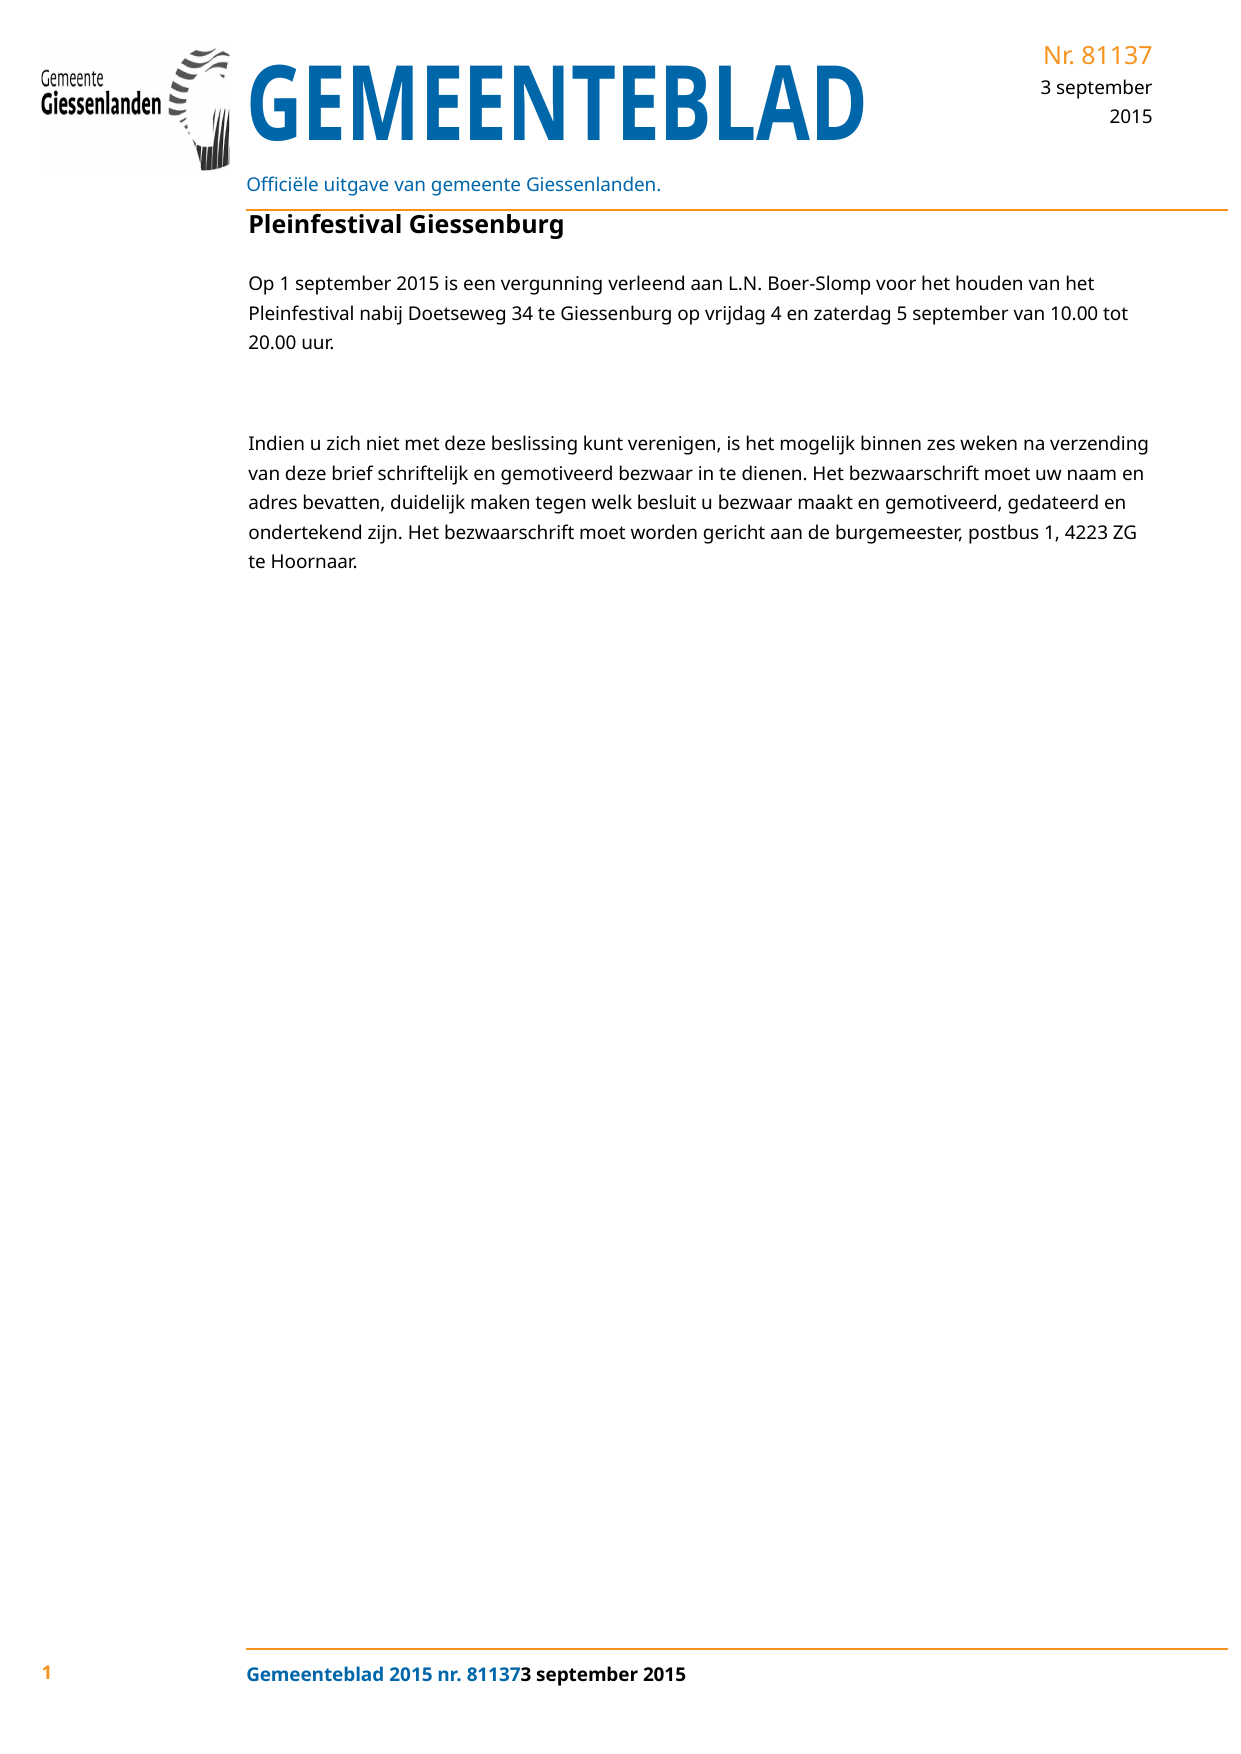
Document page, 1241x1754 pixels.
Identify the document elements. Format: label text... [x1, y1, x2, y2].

text Op 1 september 2015 is een vergunning verleend aan L.N. Boer-Slomp voor het houden van het Pleinfestival nabij Doetseweg 34 te Giessenburg op vrijdag 4 en zaterdag 5 september van 10.00 tot 20.00 uur. [248, 270, 1152, 355]
picture [41, 47, 231, 172]
text Pleinfestival Giessenburg [248, 211, 1152, 241]
text Indien u zich niet met deze beslissing kunt verenigen, is het mogelijk binnen zes weken na verzending van deze brief schriftelijk en gemotiveerd bezwaar in te dienen. Het bezwaarschrift moet uw naam en adres bevatten, duidelijk maken tegen welk besluit u bezwaar maakt en gemotiveerd, gedateerd en ondertekend zijn. Het bezwaarschrift moet worden gericht aan de burgemeester, postbus 1, 4223 ZG te Hoornaar. [248, 430, 1152, 574]
